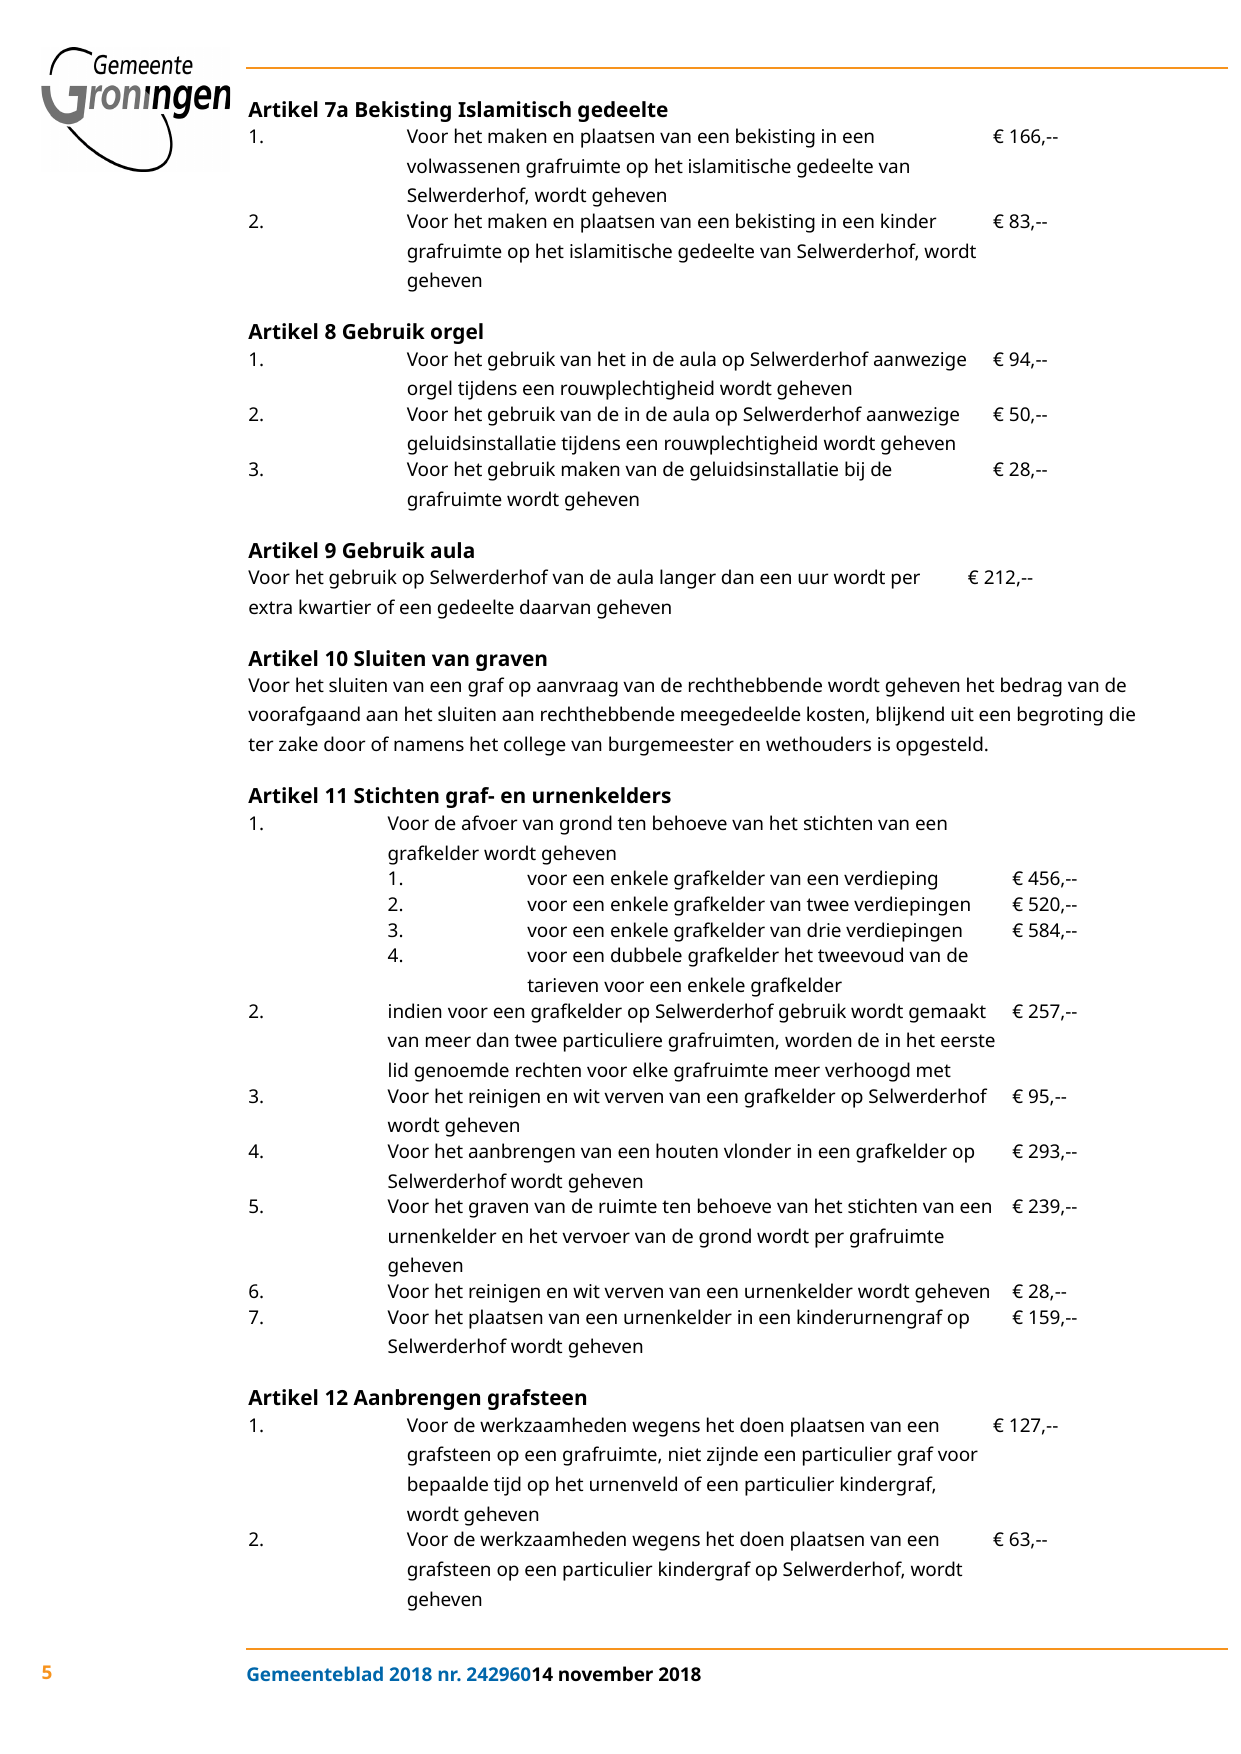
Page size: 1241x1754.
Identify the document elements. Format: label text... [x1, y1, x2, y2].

text Artikel 9 Gebruik aula [248, 536, 1152, 564]
table_cell [248, 917, 387, 943]
table_cell € 584,-- [1012, 917, 1152, 943]
table_cell 2. [248, 998, 387, 1083]
table_header Voor de werkzaamheden wegens het doen plaatsen van een grafsteen op een grafruimte, niet zijnde een particulier graf voor bepaalde tijd op het urnenveld of een particulier kindergraf, wordt geheven [407, 1412, 993, 1527]
table_header € 94,-- [993, 346, 1152, 401]
table_cell 2. [248, 1527, 407, 1611]
table_cell indien voor een grafkelder op Selwerderhof gebruik wordt gemaakt van meer dan twee particuliere grafruimten, worden de in het eerste lid genoemde rechten voor elke grafruimte meer verhoogd met [388, 998, 1012, 1083]
text Artikel 11 Stichten graf- en urnenkelders [248, 782, 1152, 810]
table_cell [248, 943, 387, 998]
table_cell € 95,-- [1012, 1083, 1152, 1138]
table_header € 212,-- [968, 564, 1152, 619]
table_header 1. [248, 1412, 407, 1527]
table_cell 5. [248, 1194, 387, 1278]
table_header Voor het maken en plaatsen van een bekisting in een volwassenen grafruimte op het islamitische gedeelte van Selwerderhof, wordt geheven [407, 123, 993, 208]
table_header 1. [248, 810, 387, 866]
table_header Voor het gebruik van het in de aula op Selwerderhof aanwezige orgel tijdens een rouwplechtigheid wordt geheven [407, 346, 993, 401]
table_cell [1012, 943, 1152, 998]
table_cell € 50,-- [993, 401, 1152, 456]
table_cell € 28,-- [1012, 1279, 1152, 1304]
table_cell € 28,-- [993, 456, 1152, 512]
table_cell Voor het reinigen en wit verven van een urnenkelder wordt geheven [388, 1279, 1012, 1304]
table_cell € 159,-- [1012, 1304, 1152, 1359]
table_cell € 456,-- [1012, 866, 1152, 891]
table_cell 3. [248, 456, 407, 512]
text Artikel 8 Gebruik orgel [248, 317, 1152, 346]
table_cell 4. [248, 1138, 387, 1193]
table_cell 2. [388, 891, 527, 917]
table_cell Voor de werkzaamheden wegens het doen plaatsen van een grafsteen op een particulier kindergraf op Selwerderhof, wordt geheven [407, 1527, 993, 1611]
table_cell 4. [388, 943, 527, 998]
table_header 1. [248, 123, 407, 208]
table_cell Voor het graven van de ruimte ten behoeve van het stichten van een urnenkelder en het vervoer van de grond wordt per grafruimte geheven [388, 1194, 1012, 1278]
table_cell voor een enkele grafkelder van drie verdiepingen [527, 917, 1012, 943]
table_header € 166,-- [993, 123, 1152, 208]
table_cell Voor het gebruik maken van de geluidsinstallatie bij de grafruimte wordt geheven [407, 456, 993, 512]
text Voor het sluiten van een graf op aanvraag van de rechthebbende wordt geheven het bedrag van de voorafgaand aan het sluiten aan rechthebbende meegedeelde kosten, blijkend uit een begroting die ter zake door of namens het college van burgemeester en wethouders is opgesteld. [248, 672, 1152, 757]
table_cell € 257,-- [1012, 998, 1152, 1083]
table_header € 127,-- [993, 1412, 1152, 1527]
table_cell 6. [248, 1279, 387, 1304]
table_cell 7. [248, 1304, 387, 1359]
table_cell 2. [248, 401, 407, 456]
table_header Voor het gebruik op Selwerderhof van de aula langer dan een uur wordt per extra kwartier of een gedeelte daarvan geheven [248, 564, 968, 619]
table_cell 2. [248, 208, 407, 293]
table_header 1. [248, 346, 407, 401]
table_cell 3. [248, 1083, 387, 1138]
picture [41, 47, 231, 172]
table_cell 1. [388, 866, 527, 891]
table_cell voor een enkele grafkelder van een verdieping [527, 866, 1012, 891]
table_cell Voor het gebruik van de in de aula op Selwerderhof aanwezige geluidsinstallatie tijdens een rouwplechtigheid wordt geheven [407, 401, 993, 456]
table_cell € 83,-- [993, 208, 1152, 293]
table_cell € 239,-- [1012, 1194, 1152, 1278]
table_cell Voor het reinigen en wit verven van een grafkelder op Selwerderhof wordt geheven [388, 1083, 1012, 1138]
table_cell voor een dubbele grafkelder het tweevoud van de tarieven voor een enkele grafkelder [527, 943, 1012, 998]
table_header [1012, 810, 1152, 866]
table_cell Voor het aanbrengen van een houten vlonder in een grafkelder op Selwerderhof wordt geheven [388, 1138, 1012, 1193]
table_header Voor de afvoer van grond ten behoeve van het stichten van een grafkelder wordt geheven [388, 810, 1012, 866]
text Artikel 10 Sluiten van graven [248, 644, 1152, 672]
text Artikel 12 Aanbrengen grafsteen [248, 1383, 1152, 1412]
table_cell € 520,-- [1012, 891, 1152, 917]
table_cell Voor het maken en plaatsen van een bekisting in een kinder grafruimte op het islamitische gedeelte van Selwerderhof, wordt geheven [407, 208, 993, 293]
table_cell [248, 891, 387, 917]
table_cell € 293,-- [1012, 1138, 1152, 1193]
table_cell voor een enkele grafkelder van twee verdiepingen [527, 891, 1012, 917]
table_cell Voor het plaatsen van een urnenkelder in een kinderurnengraf op Selwerderhof wordt geheven [388, 1304, 1012, 1359]
table_cell € 63,-- [993, 1527, 1152, 1611]
text Artikel 7a Bekisting Islamitisch gedeelte [248, 95, 1152, 123]
table_cell 3. [388, 917, 527, 943]
table_cell [248, 866, 387, 891]
